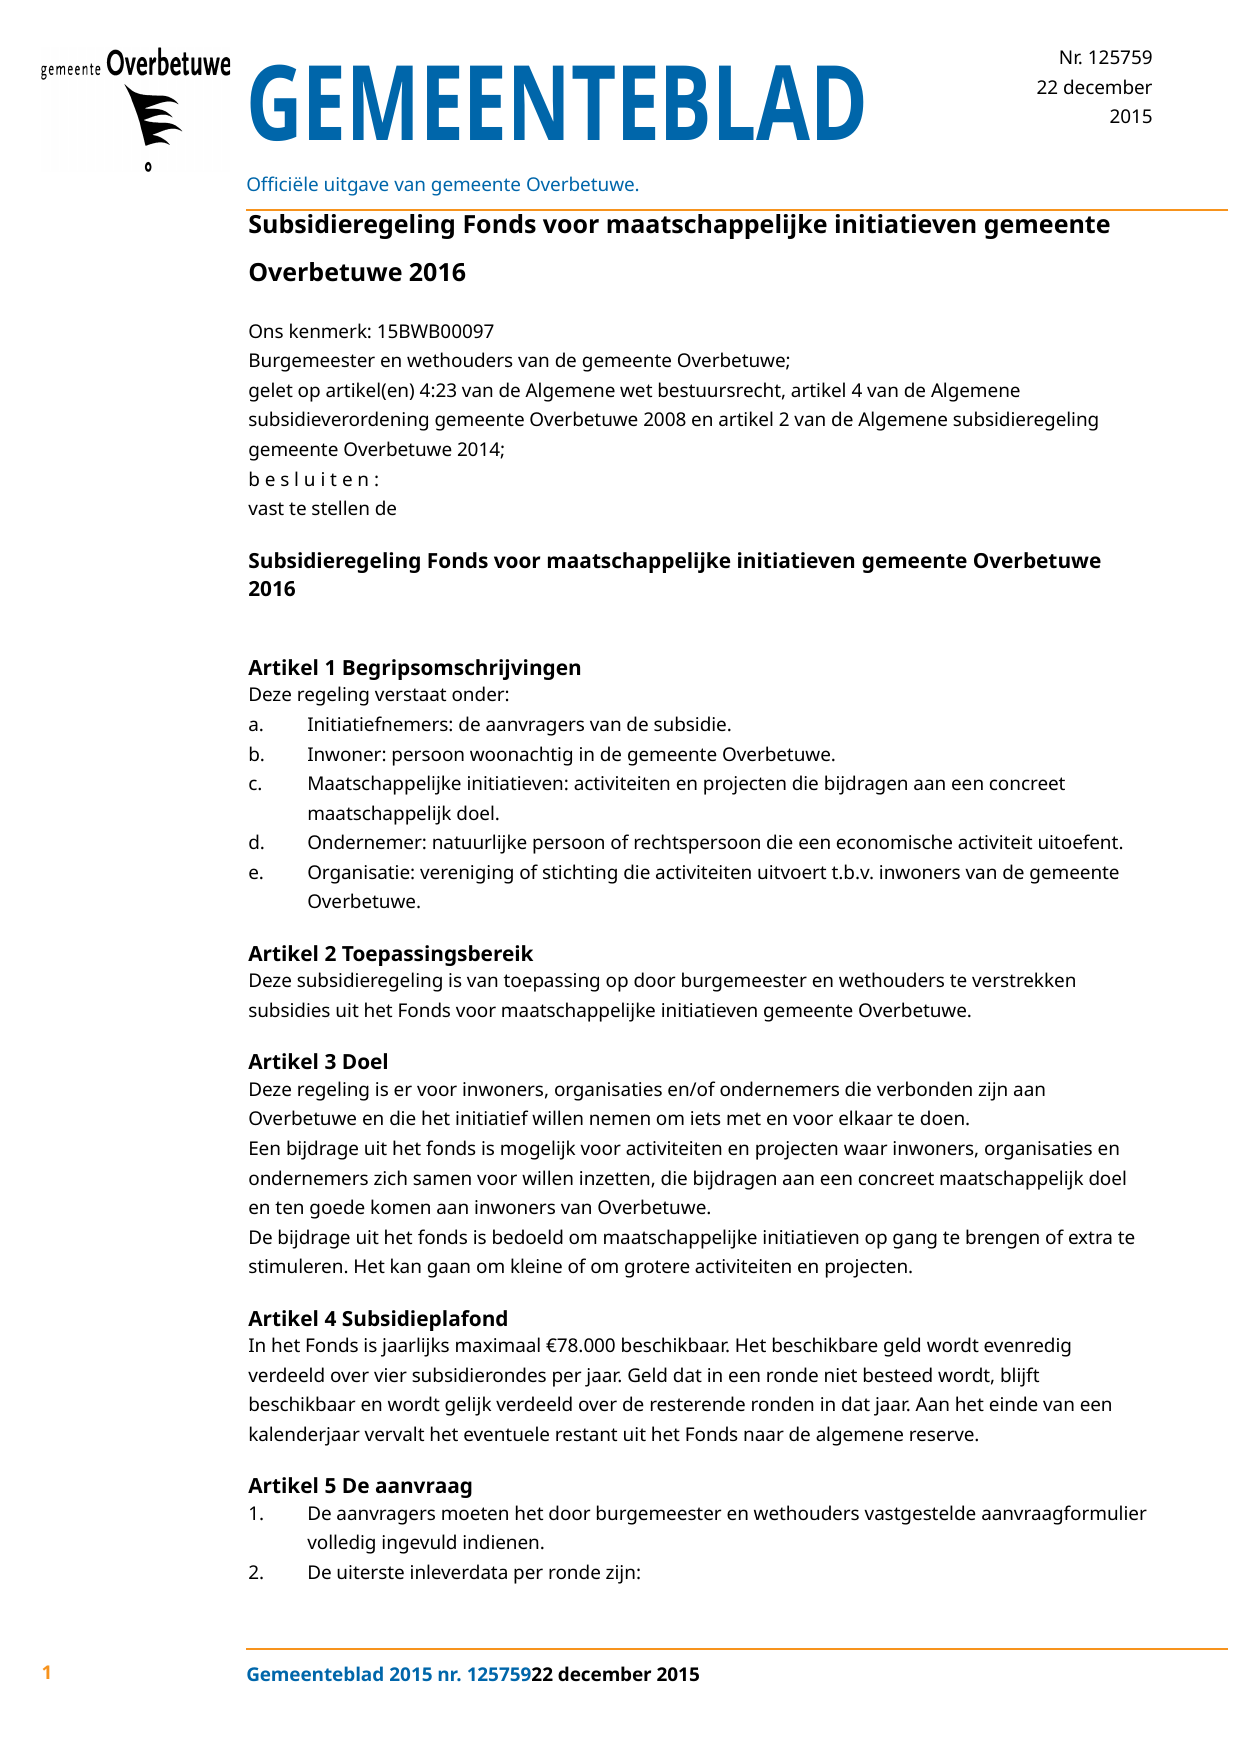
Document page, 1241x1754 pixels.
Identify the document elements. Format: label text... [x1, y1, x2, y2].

text Artikel 4 Subsidieplafond [248, 1304, 1152, 1332]
text In het Fonds is jaarlijks maximaal €78.000 beschikbaar. Het beschikbare geld wordt evenredig verdeeld over vier subsidierondes per jaar. Geld dat in een ronde niet besteed wordt, blijft beschikbaar en wordt gelijk verdeeld over de resterende ronden in dat jaar. Aan het einde van een kalenderjaar vervalt het eventuele restant uit het Fonds naar de algemene reserve. [248, 1332, 1152, 1447]
list Initiatiefnemers: de aanvragers van de subsidie. [248, 711, 1152, 737]
text vast te stellen de [248, 495, 1152, 521]
text b e s l u i t e n : [248, 466, 1152, 492]
text Artikel 5 De aanvraag [248, 1471, 1152, 1500]
text Artikel 2 Toepassingsbereik [248, 939, 1152, 967]
picture [41, 47, 231, 172]
list De aanvragers moeten het door burgemeester en wethouders vastgestelde aanvraagformulier volledig ingevuld indienen. [248, 1500, 1152, 1555]
text Deze regeling verstaat onder: [248, 682, 1152, 707]
text Burgemeester en wethouders van de gemeente Overbetuwe; [248, 347, 1152, 373]
text Artikel 1 Begripsomschrijvingen [248, 653, 1152, 682]
text Een bijdrage uit het fonds is mogelijk voor activiteiten en projecten waar inwoners, organisaties en ondernemers zich samen voor willen inzetten, die bijdragen aan een concreet maatschappelijk doel en ten goede komen aan inwoners van Overbetuwe. [248, 1135, 1152, 1220]
text Subsidieregeling Fonds voor maatschappelijke initiatieven gemeente Overbetuwe 2016 [248, 211, 1152, 288]
list De uiterste inleverdata per ronde zijn: [248, 1559, 1152, 1585]
text Ons kenmerk: 15BWB00097 [248, 318, 1152, 344]
list Inwoner: persoon woonachtig in de gemeente Overbetuwe. [248, 741, 1152, 766]
text Deze subsidieregeling is van toepassing op door burgemeester en wethouders te verstrekken subsidies uit het Fonds voor maatschappelijke initiatieven gemeente Overbetuwe. [248, 967, 1152, 1023]
list Maatschappelijke initiatieven: activiteiten en projecten die bijdragen aan een concreet maatschappelijk doel. [248, 770, 1152, 826]
list Organisatie: vereniging of stichting die activiteiten uitvoert t.b.v. inwoners van de gemeente Overbetuwe. [248, 859, 1152, 914]
text Deze regeling is er voor inwoners, organisaties en/of ondernemers die verbonden zijn aan Overbetuwe en die het initiatief willen nemen om iets met en voor elkaar te doen. [248, 1076, 1152, 1131]
text gelet op artikel(en) 4:23 van de Algemene wet bestuursrecht, artikel 4 van de Algemene subsidieverordening gemeente Overbetuwe 2008 en artikel 2 van de Algemene subsidieregeling gemeente Overbetuwe 2014; [248, 377, 1152, 462]
text Subsidieregeling Fonds voor maatschappelijke initiatieven gemeente Overbetuwe 2016 [248, 546, 1152, 603]
text Artikel 3 Doel [248, 1047, 1152, 1076]
text De bijdrage uit het fonds is bedoeld om maatschappelijke initiatieven op gang te brengen of extra te stimuleren. Het kan gaan om kleine of om grotere activiteiten en projecten. [248, 1224, 1152, 1279]
list Ondernemer: natuurlijke persoon of rechtspersoon die een economische activiteit uitoefent. [248, 829, 1152, 855]
